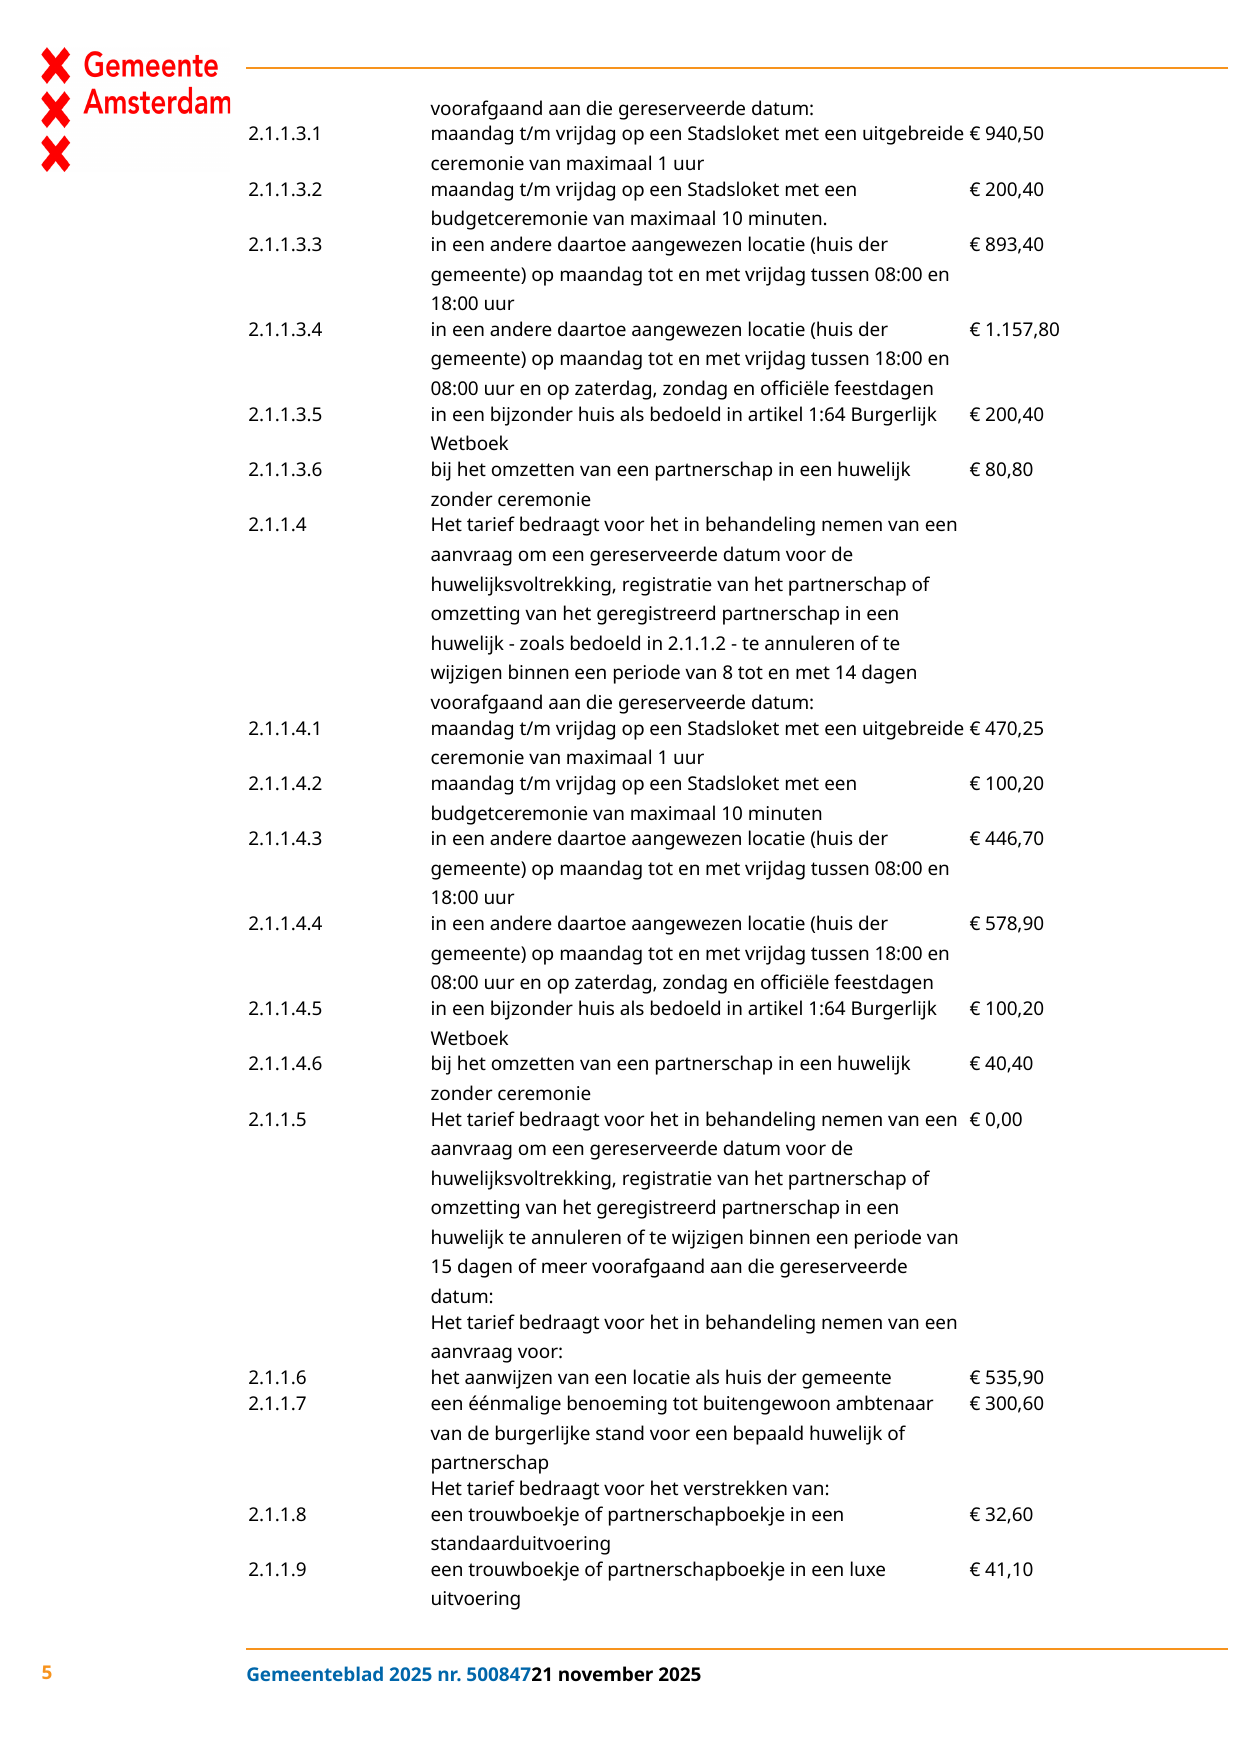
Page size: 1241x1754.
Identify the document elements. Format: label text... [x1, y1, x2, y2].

table_cell in een andere daartoe aangewezen locatie (huis der gemeente) op maandag tot en met vrijdag tussen 18:00 en 08:00 uur en op zaterdag, zondag en officiële feestdagen [430, 316, 969, 401]
table_cell 2.1.1.3.4 [248, 316, 430, 401]
table_cell voorafgaand aan die gereserveerde datum: [430, 95, 969, 121]
table_cell een trouwboekje of partnerschapboekje in een luxe uitvoering [430, 1556, 969, 1611]
table_cell € 40,40 [969, 1051, 1152, 1106]
table_cell 2.1.1.3.6 [248, 456, 430, 512]
table_cell in een bijzonder huis als bedoeld in artikel 1:64 Burgerlijk Wetboek [430, 401, 969, 456]
table_cell 2.1.1.4.5 [248, 995, 430, 1051]
table_cell 2.1.1.3.3 [248, 231, 430, 316]
table_cell 2.1.1.4.6 [248, 1051, 430, 1106]
table_cell € 1.157,80 [969, 316, 1152, 401]
table_cell maandag t/m vrijdag op een Stadsloket met een uitgebreide ceremonie van maximaal 1 uur [430, 715, 969, 770]
table_cell [248, 1309, 430, 1364]
table_cell een éénmalige benoeming tot buitengewoon ambtenaar van de burgerlijke stand voor een bepaald huwelijk of partnerschap [430, 1390, 969, 1475]
table_cell 2.1.1.4.3 [248, 825, 430, 910]
table_cell in een bijzonder huis als bedoeld in artikel 1:64 Burgerlijk Wetboek [430, 995, 969, 1051]
table_cell het aanwijzen van een locatie als huis der gemeente [430, 1364, 969, 1390]
table_cell 2.1.1.4 [248, 512, 430, 715]
table_cell € 535,90 [969, 1364, 1152, 1390]
table_cell maandag t/m vrijdag op een Stadsloket met een uitgebreide ceremonie van maximaal 1 uur [430, 121, 969, 176]
table_cell Het tarief bedraagt voor het in behandeling nemen van een aanvraag om een gereserveerde datum voor de huwelijksvoltrekking, registratie van het partnerschap of omzetting van het geregistreerd partnerschap in een huwelijk te annuleren of te wijzigen binnen een periode van 15 dagen of meer voorafgaand aan die gereserveerde datum: [430, 1106, 969, 1309]
table_cell 2.1.1.5 [248, 1106, 430, 1309]
table_cell [248, 95, 430, 121]
table_cell € 940,50 [969, 121, 1152, 176]
table_cell een trouwboekje of partnerschapboekje in een standaarduitvoering [430, 1501, 969, 1556]
table_cell € 200,40 [969, 176, 1152, 231]
table_cell 2.1.1.4.1 [248, 715, 430, 770]
table_cell € 200,40 [969, 401, 1152, 456]
picture [41, 47, 231, 172]
table_cell € 446,70 [969, 825, 1152, 910]
table_cell € 100,20 [969, 995, 1152, 1051]
table_cell Het tarief bedraagt voor het in behandeling nemen van een aanvraag om een gereserveerde datum voor de huwelijksvoltrekking, registratie van het partnerschap of omzetting van het geregistreerd partnerschap in een huwelijk - zoals bedoeld in 2.1.1.2 - te annuleren of te wijzigen binnen een periode van 8 tot en met 14 dagen voorafgaand aan die gereserveerde datum: [430, 512, 969, 715]
table_cell 2.1.1.7 [248, 1390, 430, 1475]
table_cell in een andere daartoe aangewezen locatie (huis der gemeente) op maandag tot en met vrijdag tussen 08:00 en 18:00 uur [430, 825, 969, 910]
table_cell 2.1.1.3.5 [248, 401, 430, 456]
table_cell in een andere daartoe aangewezen locatie (huis der gemeente) op maandag tot en met vrijdag tussen 08:00 en 18:00 uur [430, 231, 969, 316]
table_cell [969, 1309, 1152, 1364]
table_cell 2.1.1.3.1 [248, 121, 430, 176]
table_cell € 300,60 [969, 1390, 1152, 1475]
table_cell 2.1.1.8 [248, 1501, 430, 1556]
table_cell [969, 1475, 1152, 1501]
table_cell maandag t/m vrijdag op een Stadsloket met een budgetceremonie van maximaal 10 minuten. [430, 176, 969, 231]
table_cell 2.1.1.4.2 [248, 770, 430, 825]
table_cell € 470,25 [969, 715, 1152, 770]
table_cell 2.1.1.4.4 [248, 910, 430, 995]
table_cell [969, 512, 1152, 715]
table_cell bij het omzetten van een partnerschap in een huwelijk zonder ceremonie [430, 1051, 969, 1106]
table_cell bij het omzetten van een partnerschap in een huwelijk zonder ceremonie [430, 456, 969, 512]
table_cell 2.1.1.3.2 [248, 176, 430, 231]
table_cell [969, 95, 1152, 121]
table_cell € 100,20 [969, 770, 1152, 825]
table_cell maandag t/m vrijdag op een Stadsloket met een budgetceremonie van maximaal 10 minuten [430, 770, 969, 825]
table_cell € 41,10 [969, 1556, 1152, 1611]
table_cell € 578,90 [969, 910, 1152, 995]
table_cell Het tarief bedraagt voor het in behandeling nemen van een aanvraag voor: [430, 1309, 969, 1364]
table_cell € 893,40 [969, 231, 1152, 316]
table_cell € 80,80 [969, 456, 1152, 512]
table_cell in een andere daartoe aangewezen locatie (huis der gemeente) op maandag tot en met vrijdag tussen 18:00 en 08:00 uur en op zaterdag, zondag en officiële feestdagen [430, 910, 969, 995]
table_cell 2.1.1.9 [248, 1556, 430, 1611]
table_cell € 0,00 [969, 1106, 1152, 1309]
table_cell € 32,60 [969, 1501, 1152, 1556]
table_cell [248, 1475, 430, 1501]
table_cell Het tarief bedraagt voor het verstrekken van: [430, 1475, 969, 1501]
table_cell 2.1.1.6 [248, 1364, 430, 1390]
